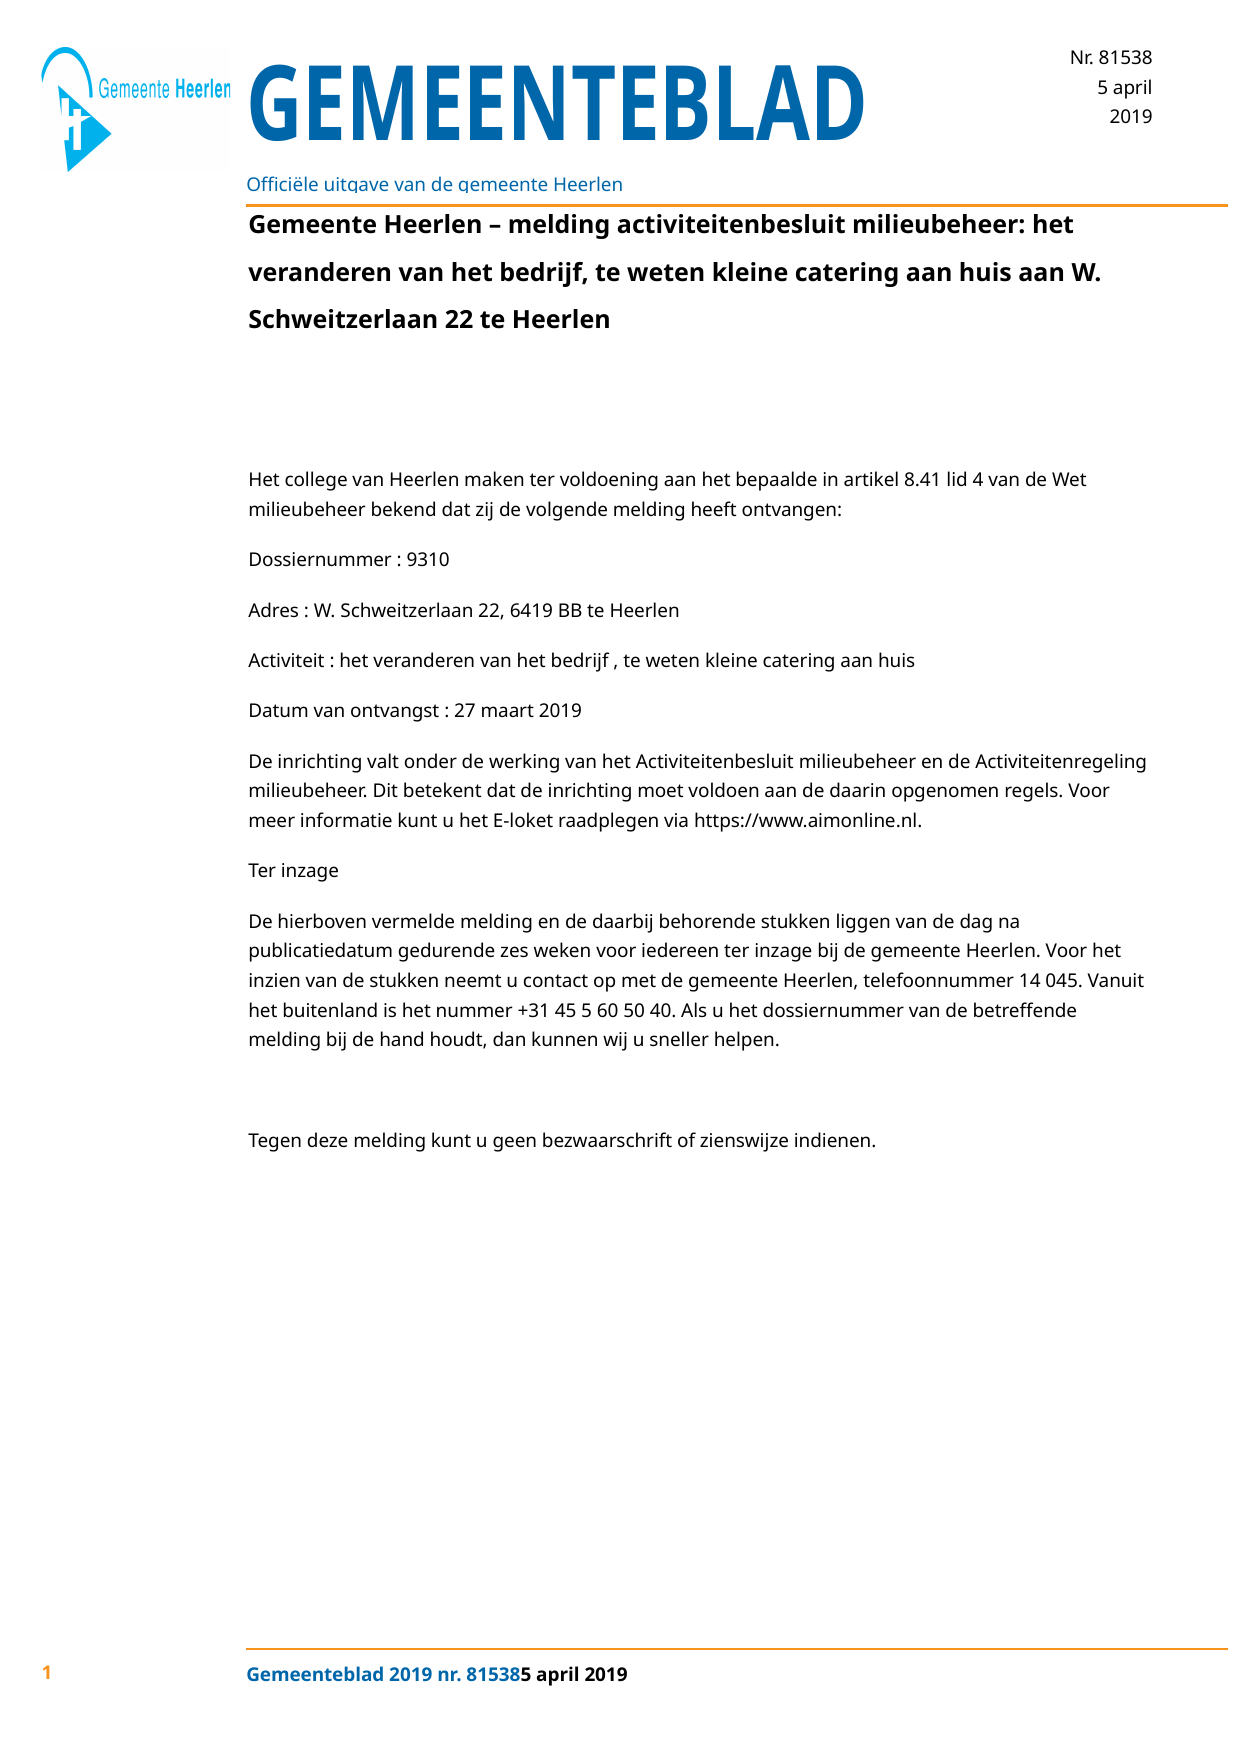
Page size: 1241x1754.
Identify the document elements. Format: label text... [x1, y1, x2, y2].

text Het college van Heerlen maken ter voldoening aan het bepaalde in artikel 8.41 lid 4 van de Wet milieubeheer bekend dat zij de volgende melding heeft ontvangen: [248, 466, 1152, 522]
text Datum van ontvangst : 27 maart 2019 [248, 698, 1152, 723]
text Gemeente Heerlen – melding activiteitenbesluit milieubeheer: het veranderen van het bedrijf, te weten kleine catering aan huis aan W. Schweitzerlaan 22 te Heerlen [248, 207, 1152, 336]
picture [41, 47, 58, 70]
picture [41, 47, 231, 172]
text Adres : W. Schweitzerlaan 22, 6419 BB te Heerlen [248, 597, 1152, 622]
text Dossiernummer : 9310 [248, 546, 1152, 572]
text Ter inzage [248, 858, 1152, 883]
text De inrichting valt onder de werking van het Activiteitenbesluit milieubeheer en de Activiteitenregeling milieubeheer. Dit betekent dat de inrichting moet voldoen aan de daarin opgenomen regels. Voor meer informatie kunt u het E-loket raadplegen via https://www.aimonline.nl. [248, 748, 1152, 833]
text De hierboven vermelde melding en de daarbij behorende stukken liggen van de dag na publicatiedatum gedurende zes weken voor iedereen ter inzage bij de gemeente Heerlen. Voor het inzien van de stukken neemt u contact op met de gemeente Heerlen, telefoonnummer 14 045. Vanuit het buitenland is het nummer +31 45 5 60 50 40. Als u het dossiernummer van de betreffende melding bij de hand houdt, dan kunnen wij u sneller helpen. [248, 908, 1152, 1052]
text Tegen deze melding kunt u geen bezwaarschrift of zienswijze indienen. [248, 1127, 1152, 1153]
text Activiteit : het veranderen van het bedrijf , te weten kleine catering aan huis [248, 647, 1152, 673]
